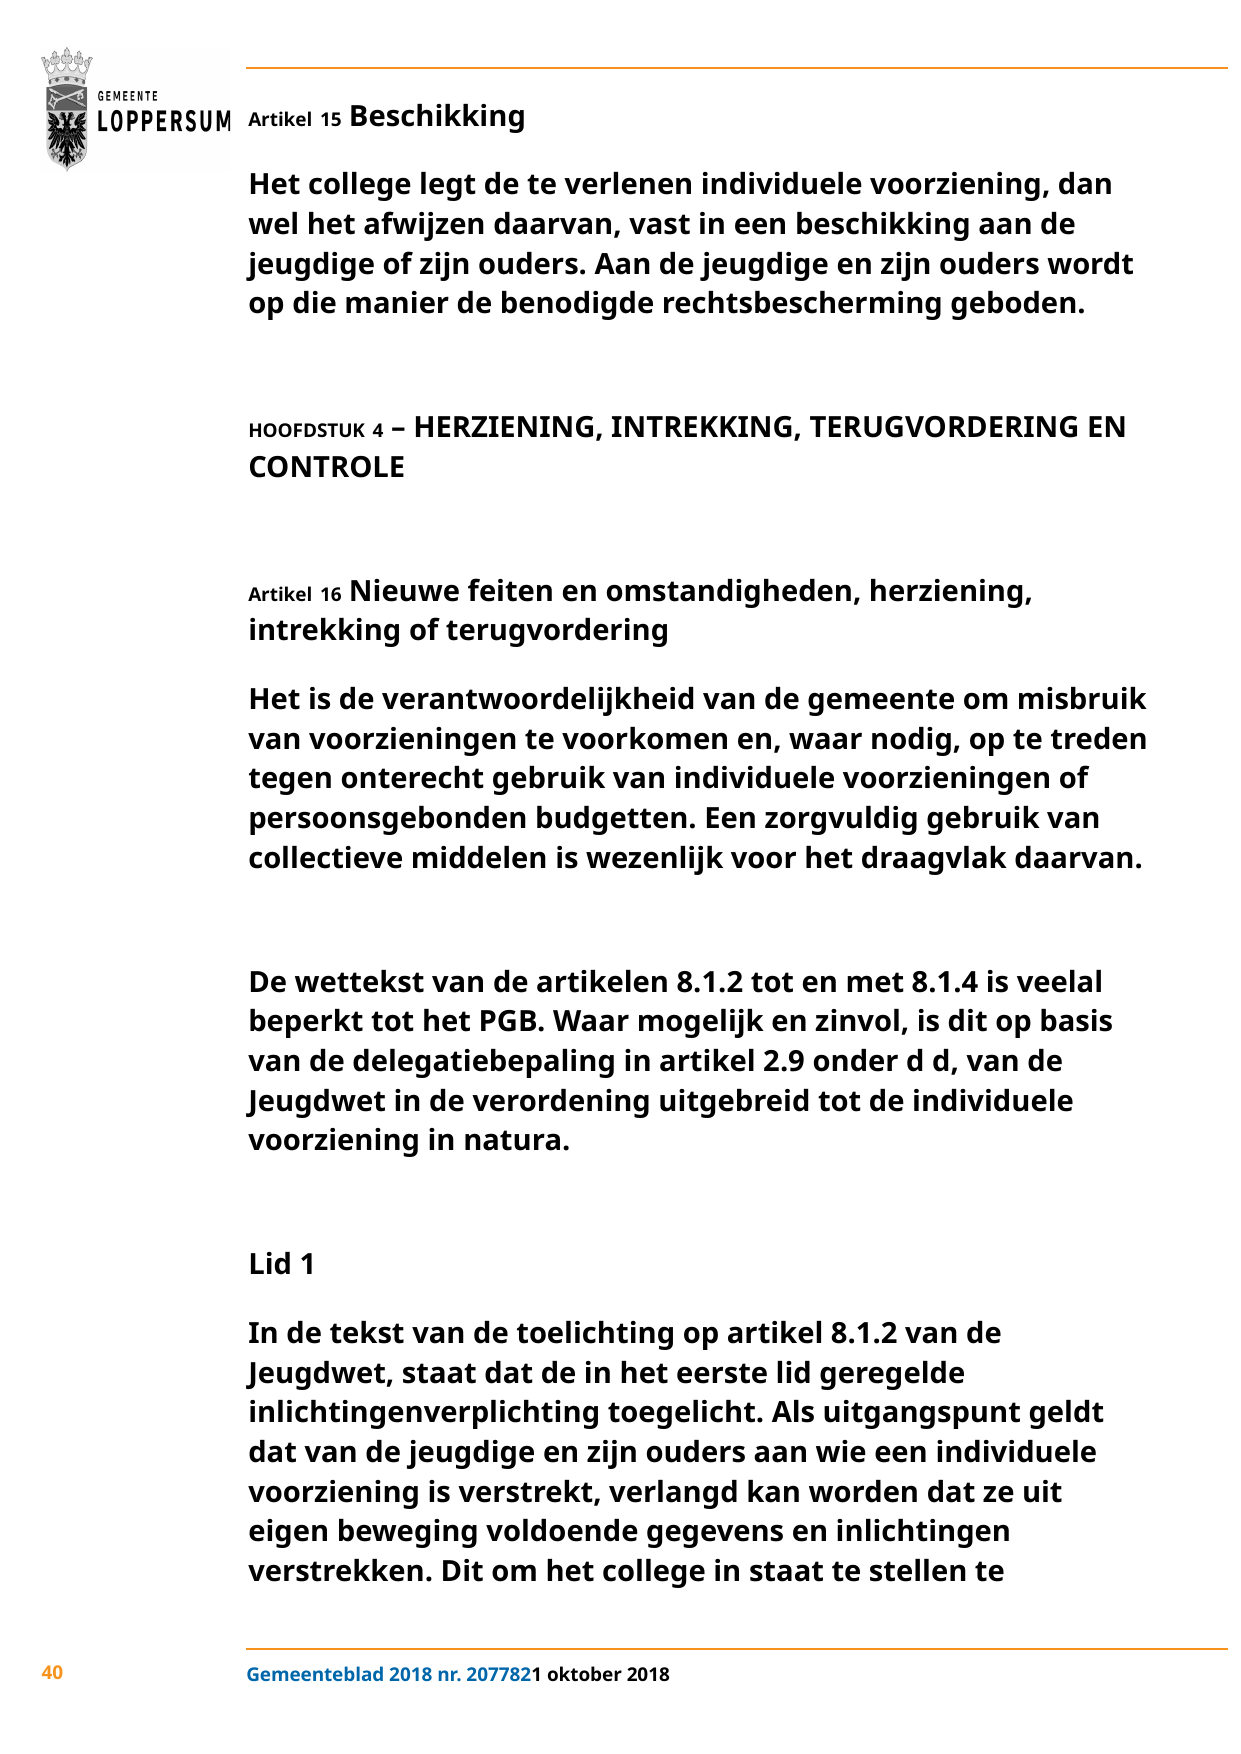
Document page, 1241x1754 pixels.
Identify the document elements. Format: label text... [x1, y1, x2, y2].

text Het college legt de te verlenen individuele voorziening, dan wel het afwijzen daarvan, vast in een beschikking aan de jeugdige of zijn ouders. Aan de jeugdige en zijn ouders wordt op die manier de benodigde rechtsbescherming geboden. [248, 164, 1152, 322]
text Artikel 15 Beschikking [248, 95, 1152, 134]
text HOOFDSTUK 4 – HERZIENING, INTREKKING, TERUGVORDERING EN CONTROLE [248, 406, 1152, 486]
text Het is de verantwoordelijkheid van de gemeente om misbruik van voorzieningen te voorkomen en, waar nodig, op te treden tegen onterecht gebruik van individuele voorzieningen of persoonsgebonden budgetten. Een zorgvuldig gebruik van collectieve middelen is wezenlijk voor het draagvlak daarvan. [248, 678, 1152, 877]
text Lid 1 [248, 1243, 1152, 1283]
text In de tekst van de toelichting op artikel 8.1.2 van de Jeugdwet, staat dat de in het eerste lid geregelde inlichtingenverplichting toegelicht. Als uitgangspunt geldt dat van de jeugdige en zijn ouders aan wie een individuele voorziening is verstrekt, verlangd kan worden dat ze uit eigen beweging voldoende gegevens en inlichtingen verstrekken. Dit om het college in staat te stellen te [248, 1312, 1152, 1590]
picture [41, 47, 231, 172]
text De wettekst van de artikelen 8.1.2 tot en met 8.1.4 is veelal beperkt tot het PGB. Waar mogelijk en zinvol, is dit op basis van de delegatiebepaling in artikel 2.9 onder d d, van de Jeugdwet in de verordening uitgebreid tot de individuele voorziening in natura. [248, 961, 1152, 1159]
text Artikel 16 Nieuwe feiten en omstandigheden, herziening, intrekking of terugvordering [248, 570, 1152, 649]
